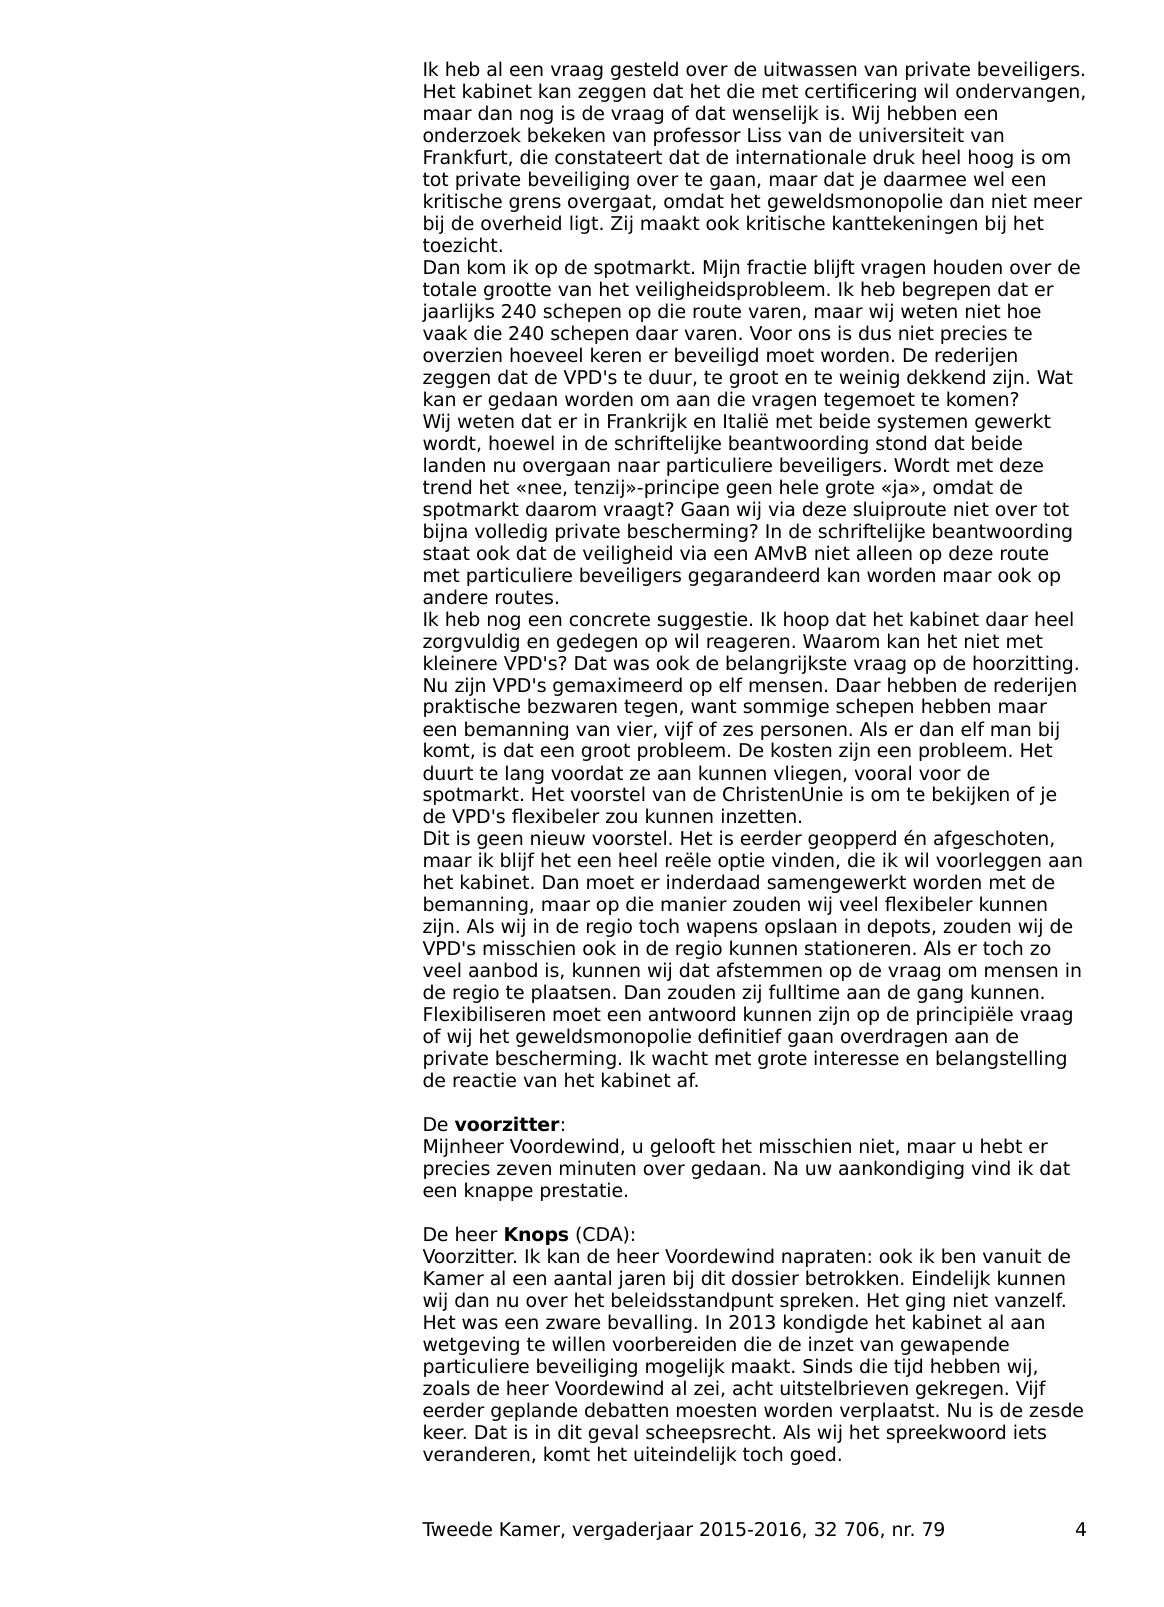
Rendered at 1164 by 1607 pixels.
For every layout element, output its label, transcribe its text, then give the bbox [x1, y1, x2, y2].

text De voorzitter: [422, 1114, 1087, 1136]
text Dan kom ik op de spotmarkt. Mijn fractie blijft vragen houden over de totale grootte van het veiligheidsprobleem. Ik heb begrepen dat er jaarlijks 240 schepen op die route varen, maar wij weten niet hoe vaak die 240 schepen daar varen. Voor ons is dus niet precies te overzien hoeveel keren er beveiligd moet worden. De rederijen zeggen dat de VPD's te duur, te groot en te weinig dekkend zijn. Wat kan er gedaan worden om aan die vragen tegemoet te komen? [422, 257, 1087, 411]
text Ik heb nog een concrete suggestie. Ik hoop dat het kabinet daar heel zorgvuldig en gedegen op wil reageren. Waarom kan het niet met kleinere VPD's? Dat was ook de belangrijkste vraag op de hoorzitting. Nu zijn VPD's gemaximeerd op elf mensen. Daar hebben de rederijen praktische bezwaren tegen, want sommige schepen hebben maar een bemanning van vier, vijf of zes personen. Als er dan elf man bij komt, is dat een groot probleem. De kosten zijn een probleem. Het duurt te lang voordat ze aan kunnen vliegen, vooral voor de spotmarkt. Het voorstel van de ChristenUnie is om te bekijken of je de VPD's flexibeler zou kunnen inzetten. [422, 608, 1087, 828]
text De heer Knops (CDA): [422, 1224, 1087, 1246]
text Ik heb al een vraag gesteld over de uitwassen van private beveiligers. Het kabinet kan zeggen dat het die met certificering wil ondervangen, maar dan nog is de vraag of dat wenselijk is. Wij hebben een onderzoek bekeken van professor Liss van de universiteit van Frankfurt, die constateert dat de internationale druk heel hoog is om tot private beveiliging over te gaan, maar dat je daarmee wel een kritische grens overgaat, omdat het geweldsmonopolie dan niet meer bij de overheid ligt. Zij maakt ook kritische kanttekeningen bij het toezicht. [422, 59, 1087, 257]
text Dit is geen nieuw voorstel. Het is eerder geopperd én afgeschoten, maar ik blijf het een heel reële optie vinden, die ik wil voorleggen aan het kabinet. Dan moet er inderdaad samengewerkt worden met de bemanning, maar op die manier zouden wij veel flexibeler kunnen zijn. Als wij in de regio toch wapens opslaan in depots, zouden wij de VPD's misschien ook in de regio kunnen stationeren. Als er toch zo veel aanbod is, kunnen wij dat afstemmen op de vraag om mensen in de regio te plaatsen. Dan zouden zij fulltime aan de gang kunnen. Flexibiliseren moet een antwoord kunnen zijn op de principiële vraag of wij het geweldsmonopolie definitief gaan overdragen aan de private bescherming. Ik wacht met grote interesse en belangstelling de reactie van het kabinet af. [422, 828, 1087, 1092]
text Mijnheer Voordewind, u gelooft het misschien niet, maar u hebt er precies zeven minuten over gedaan. Na uw aankondiging vind ik dat een knappe prestatie. [422, 1136, 1087, 1202]
text Voorzitter. Ik kan de heer Voordewind napraten: ook ik ben vanuit de Kamer al een aantal jaren bij dit dossier betrokken. Eindelijk kunnen wij dan nu over het beleidsstandpunt spreken. Het ging niet vanzelf. Het was een zware bevalling. In 2013 kondigde het kabinet al aan wetgeving te willen voorbereiden die de inzet van gewapende particuliere beveiliging mogelijk maakt. Sinds die tijd hebben wij, zoals de heer Voordewind al zei, acht uitstelbrieven gekregen. Vijf eerder geplande debatten moesten worden verplaatst. Nu is de zesde keer. Dat is in dit geval scheepsrecht. Als wij het spreekwoord iets veranderen, komt het uiteindelijk toch goed. [422, 1246, 1087, 1466]
text Wij weten dat er in Frankrijk en Italië met beide systemen gewerkt wordt, hoewel in de schriftelijke beantwoording stond dat beide landen nu overgaan naar particuliere beveiligers. Wordt met deze trend het «nee, tenzij»-principe geen hele grote «ja», omdat de spotmarkt daarom vraagt? Gaan wij via deze sluiproute niet over tot bijna volledig private bescherming? In de schriftelijke beantwoording staat ook dat de veiligheid via een AMvB niet alleen op deze route met particuliere beveiligers gegarandeerd kan worden maar ook op andere routes. [422, 411, 1087, 608]
